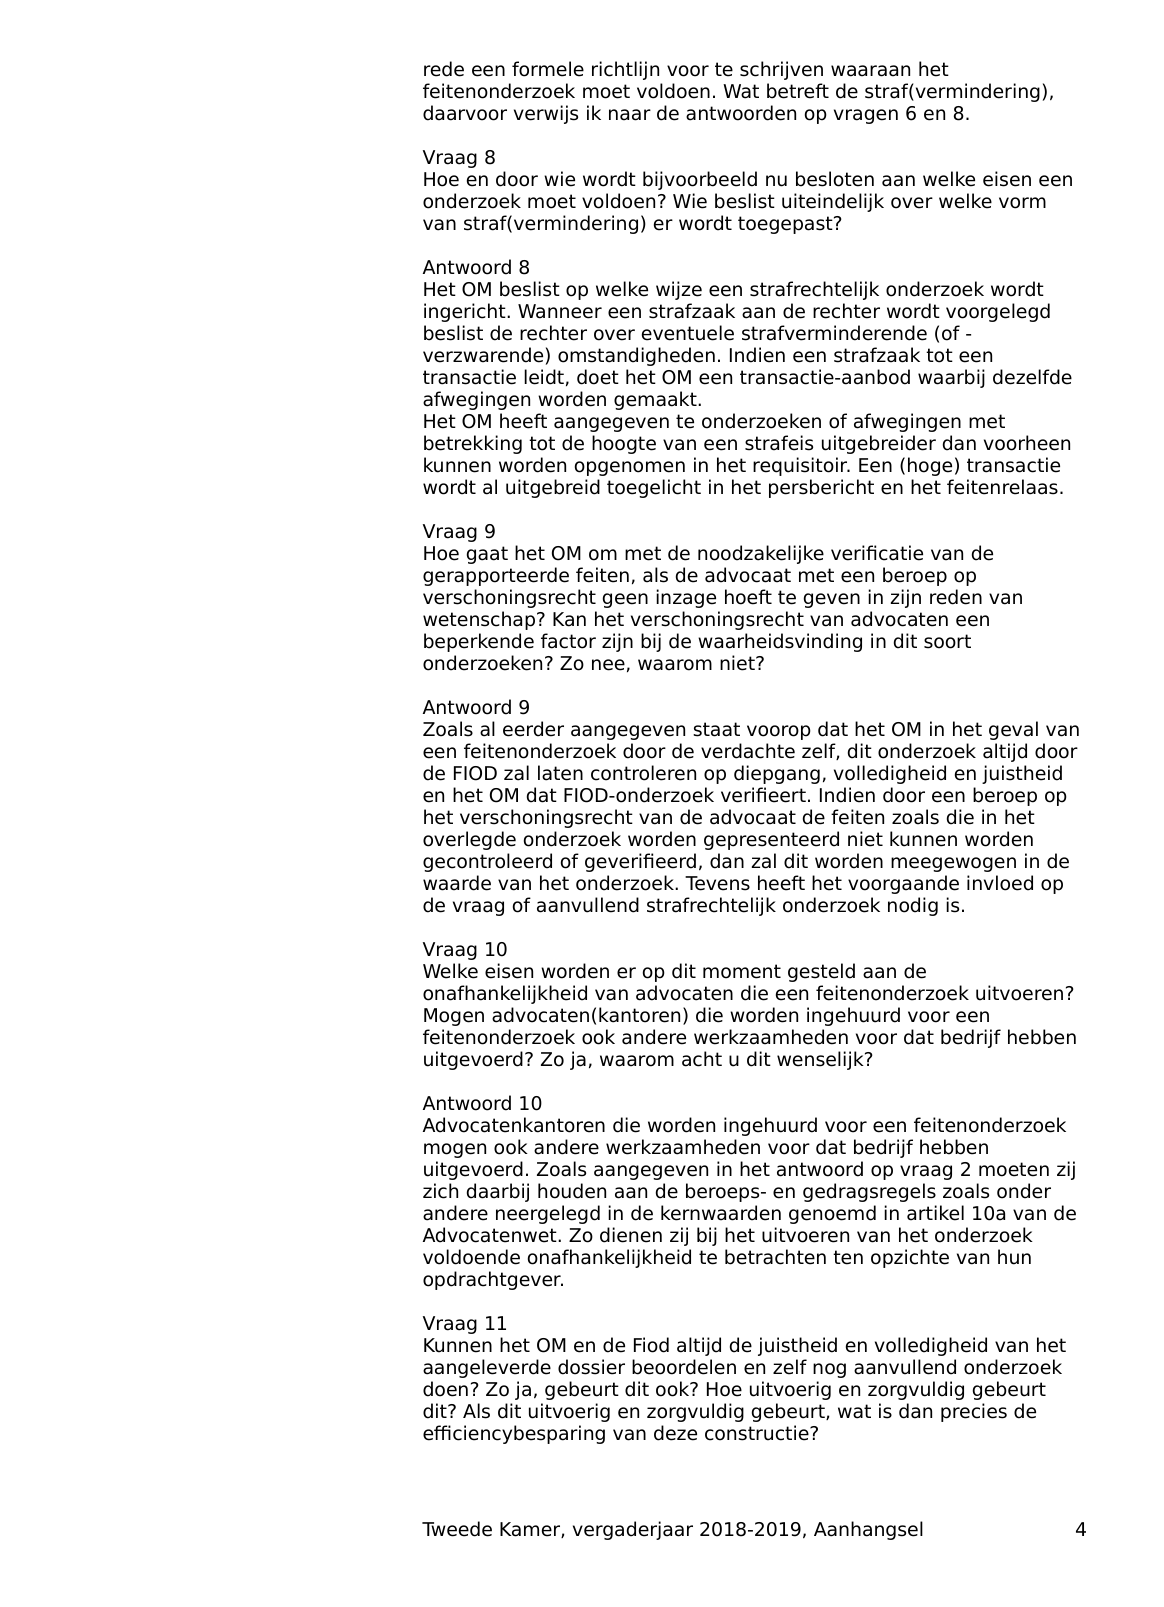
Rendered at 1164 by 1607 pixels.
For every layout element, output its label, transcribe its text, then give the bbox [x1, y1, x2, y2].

text Hoe gaat het OM om met de noodzakelijke verificatie van de gerapporteerde feiten, als de advocaat met een beroep op verschoningsrecht geen inzage hoeft te geven in zijn reden van wetenschap? Kan het verschoningsrecht van advocaten een beperkende factor zijn bij de waarheidsvinding in dit soort onderzoeken? Zo nee, waarom niet? [422, 543, 1087, 675]
text Welke eisen worden er op dit moment gesteld aan de onafhankelijkheid van advocaten die een feitenonderzoek uitvoeren? Mogen advocaten(kantoren) die worden ingehuurd voor een feitenonderzoek ook andere werkzaamheden voor dat bedrijf hebben uitgevoerd? Zo ja, waarom acht u dit wenselijk? [422, 961, 1087, 1071]
text Advocatenkantoren die worden ingehuurd voor een feitenonderzoek mogen ook andere werkzaamheden voor dat bedrijf hebben uitgevoerd. Zoals aangegeven in het antwoord op vraag 2 moeten zij zich daarbij houden aan de beroeps- en gedragsregels zoals onder andere neergelegd in de kernwaarden genoemd in artikel 10a van de Advocatenwet. Zo dienen zij bij het uitvoeren van het onderzoek voldoende onafhankelijkheid te betrachten ten opzichte van hun opdrachtgever. [422, 1115, 1087, 1291]
text Hoe en door wie wordt bijvoorbeeld nu besloten aan welke eisen een onderzoek moet voldoen? Wie beslist uiteindelijk over welke vorm van straf(vermindering) er wordt toegepast? [422, 169, 1087, 235]
text Kunnen het OM en de Fiod altijd de juistheid en volledigheid van het aangeleverde dossier beoordelen en zelf nog aanvullend onderzoek doen? Zo ja, gebeurt dit ook? Hoe uitvoerig en zorgvuldig gebeurt dit? Als dit uitvoerig en zorgvuldig gebeurt, wat is dan precies de efficiencybesparing van deze constructie? [422, 1335, 1087, 1445]
text Vraag 10 [422, 939, 1087, 961]
text Het OM heeft aangegeven te onderzoeken of afwegingen met betrekking tot de hoogte van een strafeis uitgebreider dan voorheen kunnen worden opgenomen in het requisitoir. Een (hoge) transactie wordt al uitgebreid toegelicht in het persbericht en het feitenrelaas. [422, 411, 1087, 499]
text Antwoord 9 [422, 697, 1087, 719]
text Vraag 9 [422, 521, 1087, 543]
text Zoals al eerder aangegeven staat voorop dat het OM in het geval van een feitenonderzoek door de verdachte zelf, dit onderzoek altijd door de FIOD zal laten controleren op diepgang, volledigheid en juistheid en het OM dat FIOD-onderzoek verifieert. Indien door een beroep op het verschoningsrecht van de advocaat de feiten zoals die in het overlegde onderzoek worden gepresenteerd niet kunnen worden gecontroleerd of geverifieerd, dan zal dit worden meegewogen in de waarde van het onderzoek. Tevens heeft het voorgaande invloed op de vraag of aanvullend strafrechtelijk onderzoek nodig is. [422, 719, 1087, 917]
text Vraag 11 [422, 1313, 1087, 1335]
text Vraag 8 [422, 147, 1087, 169]
text Antwoord 10 [422, 1093, 1087, 1115]
text Antwoord 8 [422, 257, 1087, 279]
text Het OM beslist op welke wijze een strafrechtelijk onderzoek wordt ingericht. Wanneer een strafzaak aan de rechter wordt voorgelegd beslist de rechter over eventuele strafverminderende (of -verzwarende) omstandigheden. Indien een strafzaak tot een transactie leidt, doet het OM een transactie-aanbod waarbij dezelfde afwegingen worden gemaakt. [422, 279, 1087, 411]
text rede een formele richtlijn voor te schrijven waaraan het feitenonderzoek moet voldoen. Wat betreft de straf(vermindering), daarvoor verwijs ik naar de antwoorden op vragen 6 en 8. [422, 59, 1087, 125]
